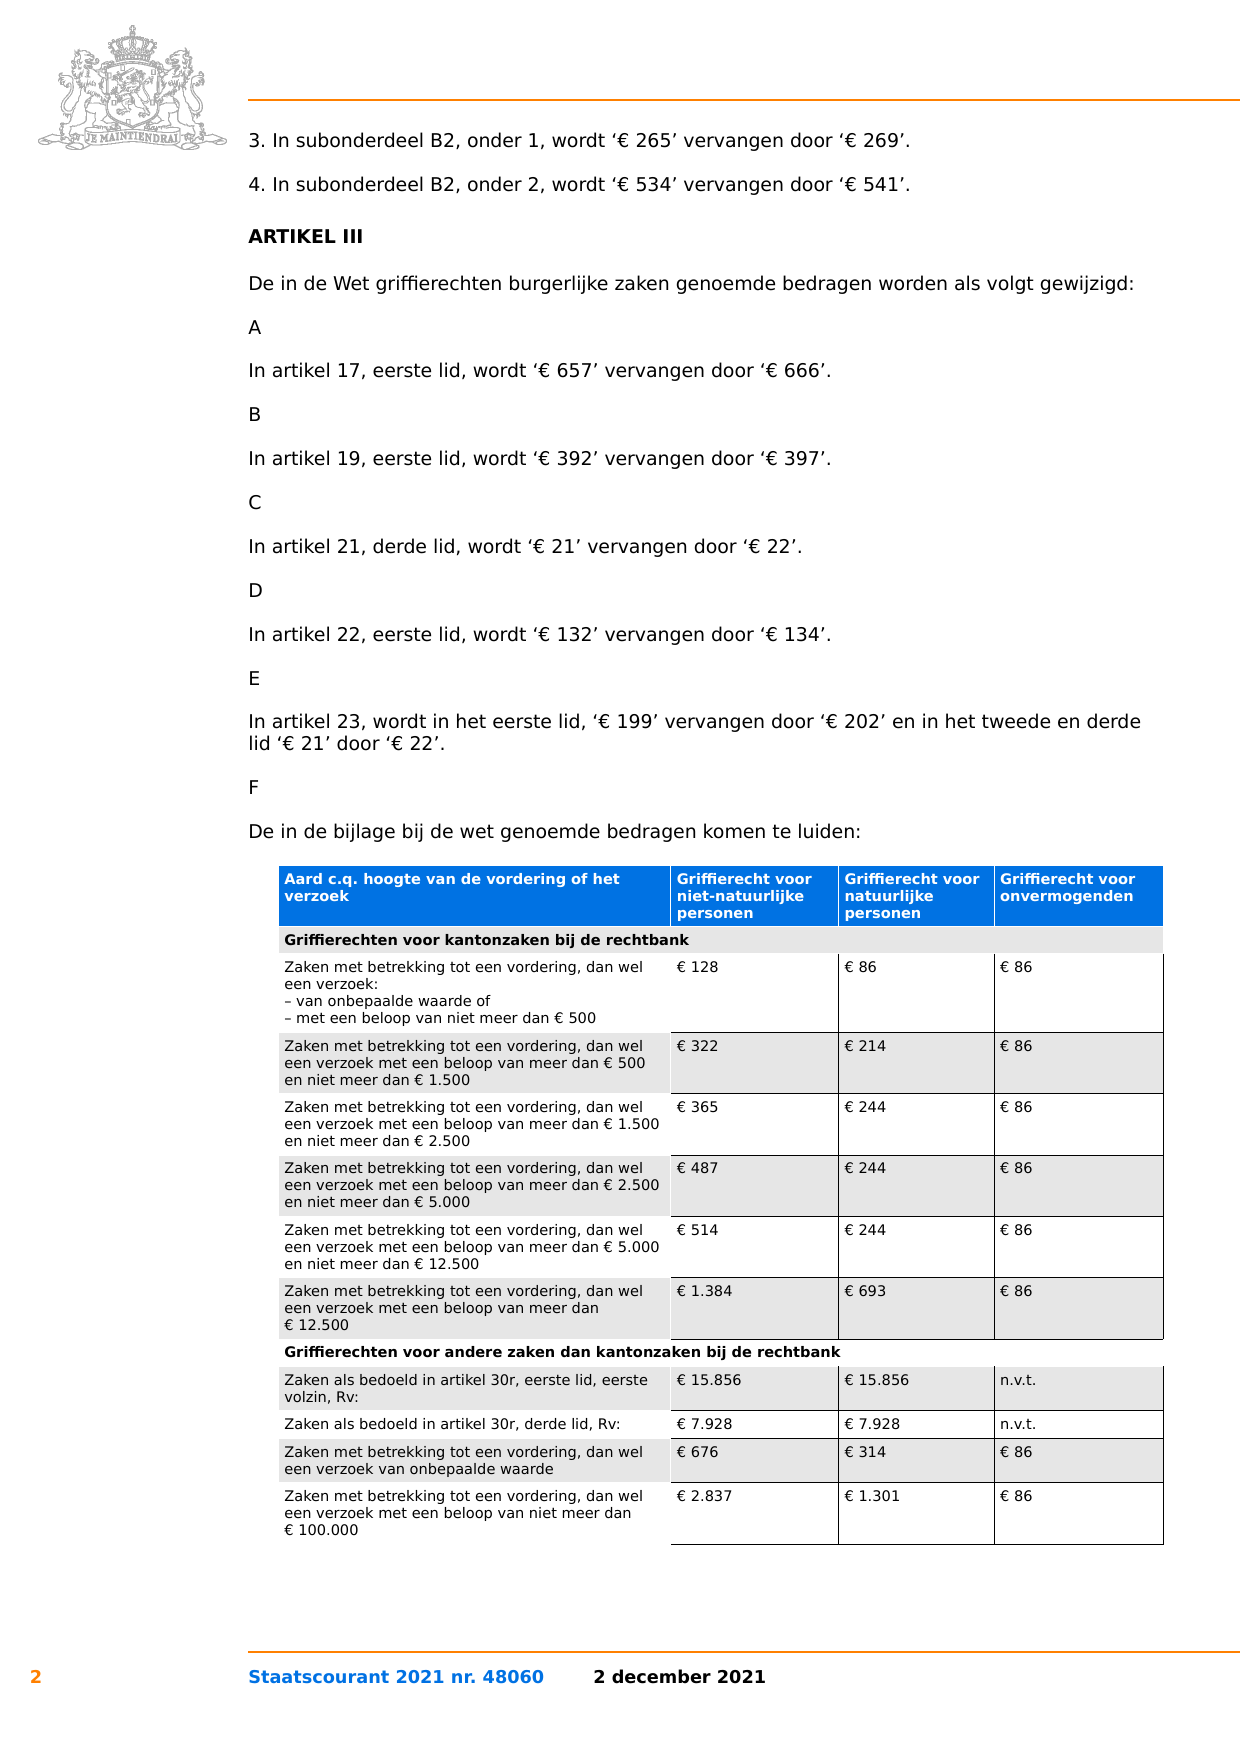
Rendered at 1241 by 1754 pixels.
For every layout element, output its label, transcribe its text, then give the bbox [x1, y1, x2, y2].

table_cell € 487 [671, 1156, 838, 1216]
table_cell Griffierechten voor andere zaken dan kantonzaken bij de rechtbank [279, 1340, 1163, 1366]
table_cell Zaken met betrekking tot een vordering, dan wel een verzoek met een beloop van meer dan € 1.500 en niet meer dan € 2.500 [279, 1094, 670, 1154]
table_cell Zaken met betrekking tot een vordering, dan wel een verzoek van onbepaalde waarde [279, 1439, 670, 1482]
table_cell € 86 [995, 1217, 1163, 1277]
text In artikel 22, eerste lid, wordt ‘€ 132’ vervangen door ‘€ 134’. [248, 623, 1163, 646]
table_cell Zaken met betrekking tot een vordering, dan wel een verzoek met een beloop van niet meer dan € 100.000 [279, 1483, 670, 1543]
picture [38, 25, 227, 150]
table_cell Zaken als bedoeld in artikel 30r, derde lid, Rv: [279, 1411, 670, 1438]
table_cell € 1.301 [839, 1483, 994, 1543]
table_cell Griffierechten voor kantonzaken bij de rechtbank [279, 927, 1163, 953]
table_cell n.v.t. [995, 1367, 1163, 1410]
text In artikel 17, eerste lid, wordt ‘€ 657’ vervangen door ‘€ 666’. [248, 360, 1163, 382]
table_cell € 322 [671, 1033, 838, 1093]
subtitle ARTIKEL III [248, 226, 1163, 248]
table_cell Zaken met betrekking tot een vordering, dan wel een verzoek: – van onbepaalde waarde of – met een beloop van niet meer dan € 500 [279, 955, 670, 1032]
table_cell € 86 [995, 1033, 1163, 1093]
table_cell € 1.384 [671, 1278, 838, 1339]
text F [248, 777, 1163, 799]
table_cell Zaken als bedoeld in artikel 30r, eerste lid, eerste volzin, Rv: [279, 1367, 670, 1410]
table_cell Zaken met betrekking tot een vordering, dan wel een verzoek met een beloop van meer dan € 2.500 en niet meer dan € 5.000 [279, 1156, 670, 1216]
text De in de bijlage bij de wet genoemde bedragen komen te luiden: [248, 821, 1163, 843]
table_cell € 2.837 [671, 1483, 838, 1543]
table_cell € 15.856 [671, 1367, 838, 1410]
text In artikel 19, eerste lid, wordt ‘€ 392’ vervangen door ‘€ 397’. [248, 448, 1163, 470]
text In artikel 21, derde lid, wordt ‘€ 21’ vervangen door ‘€ 22’. [248, 536, 1163, 558]
table_cell € 244 [839, 1094, 994, 1154]
table_cell € 314 [839, 1439, 994, 1482]
table_cell Zaken met betrekking tot een vordering, dan wel een verzoek met een beloop van meer dan € 500 en niet meer dan € 1.500 [279, 1033, 670, 1093]
text De in de Wet griffierechten burgerlijke zaken genoemde bedragen worden als volgt gewijzigd: [248, 273, 1163, 295]
table_cell Zaken met betrekking tot een vordering, dan wel een verzoek met een beloop van meer dan € 12.500 [279, 1278, 670, 1339]
text A [248, 317, 1163, 338]
text D [248, 580, 1163, 602]
text B [248, 404, 1163, 426]
table_cell € 86 [839, 955, 994, 1032]
table_cell € 128 [671, 955, 838, 1032]
table_cell € 365 [671, 1094, 838, 1154]
table_header Aard c.q. hoogte van de vordering of het verzoek [279, 866, 670, 926]
table_cell € 86 [995, 1439, 1163, 1482]
table_cell € 514 [671, 1217, 838, 1277]
table_cell € 86 [995, 1483, 1163, 1543]
text In artikel 23, wordt in het eerste lid, ‘€ 199’ vervangen door ‘€ 202’ en in het tweede en derde lid ‘€ 21’ door ‘€ 22’. [248, 711, 1163, 755]
table_cell € 244 [839, 1217, 994, 1277]
table_cell n.v.t. [995, 1411, 1163, 1438]
table_cell € 7.928 [671, 1411, 838, 1438]
table_header Griffierecht voor niet-natuurlijke personen [671, 866, 838, 926]
table_header Griffierecht voor onvermogenden [995, 866, 1163, 926]
table_cell € 86 [995, 1094, 1163, 1154]
table_cell € 693 [839, 1278, 994, 1339]
table_header Griffierecht voor natuurlijke personen [839, 866, 994, 926]
table_cell € 676 [671, 1439, 838, 1482]
table_cell € 244 [839, 1156, 994, 1216]
table_cell € 86 [995, 1156, 1163, 1216]
table_cell € 7.928 [839, 1411, 994, 1438]
table_cell € 214 [839, 1033, 994, 1093]
text C [248, 492, 1163, 514]
text E [248, 667, 1163, 689]
table_cell € 86 [995, 955, 1163, 1032]
text 4. In subonderdeel B2, onder 2, wordt ‘€ 534’ vervangen door ‘€ 541’. [248, 174, 1163, 196]
table_cell Zaken met betrekking tot een vordering, dan wel een verzoek met een beloop van meer dan € 5.000 en niet meer dan € 12.500 [279, 1217, 670, 1277]
table_cell € 15.856 [839, 1367, 994, 1410]
text 3. In subonderdeel B2, onder 1, wordt ‘€ 265’ vervangen door ‘€ 269’. [248, 130, 1163, 152]
table_cell € 86 [995, 1278, 1163, 1339]
